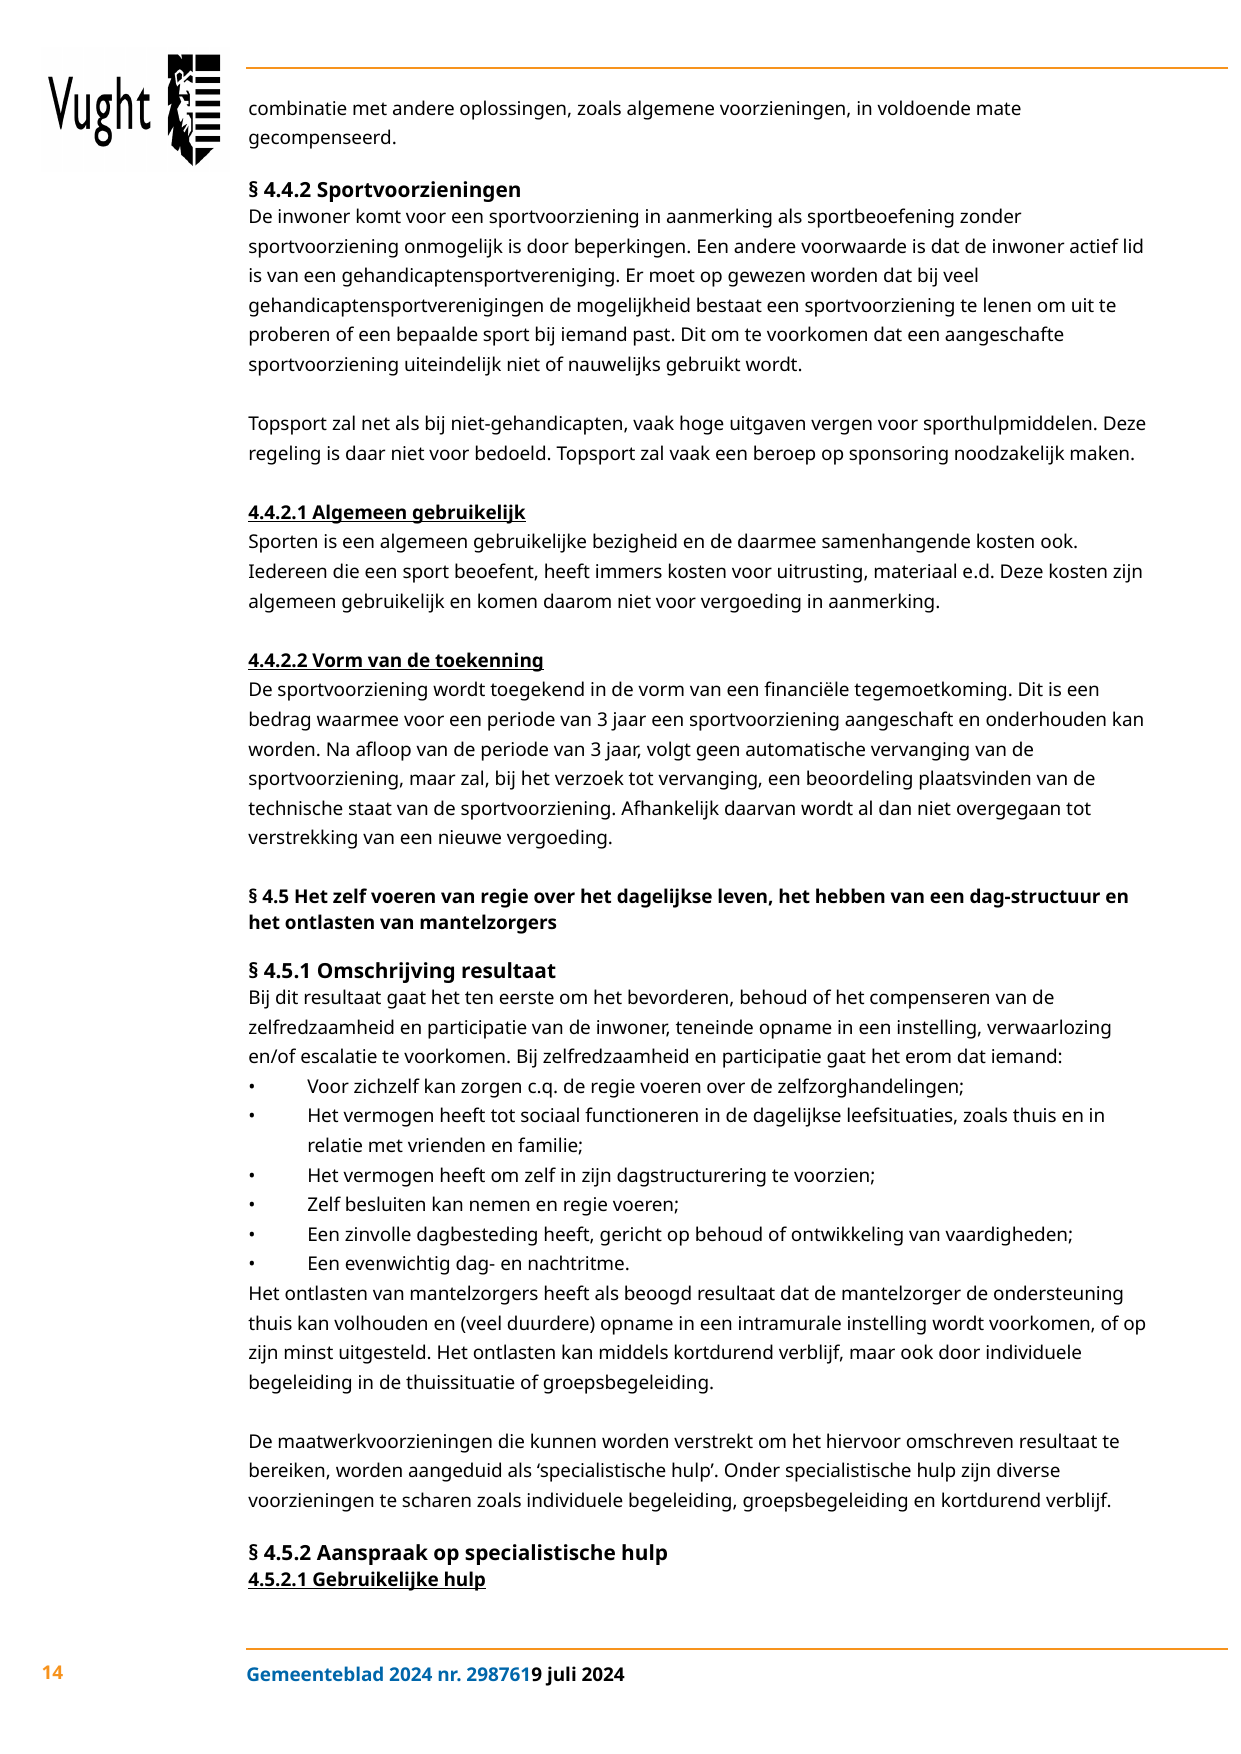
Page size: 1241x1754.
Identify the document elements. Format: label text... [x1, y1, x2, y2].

list Een zinvolle dagbesteding heeft, gericht op behoud of ontwikkeling van vaardigheden; [248, 1221, 1152, 1247]
picture [41, 47, 231, 172]
list Het vermogen heeft tot sociaal functioneren in de dagelijkse leefsituaties, zoals thuis en in relatie met vrienden en familie; [248, 1103, 1152, 1158]
text De sportvoorziening wordt toegekend in de vorm van een financiële tegemoetkoming. Dit is een bedrag waarmee voor een periode van 3 jaar een sportvoorziening aangeschaft en onderhouden kan worden. Na afloop van de periode van 3 jaar, volgt geen automatische vervanging van de sportvoorziening, maar zal, bij het verzoek tot vervanging, een beoordeling plaatsvinden van de technische staat van de sportvoorziening. Afhankelijk daarvan wordt al dan niet overgegaan tot verstrekking van een nieuwe vergoeding. [248, 677, 1152, 850]
text Sporten is een algemeen gebruikelijke bezigheid en de daarmee samenhangende kosten ook. Iedereen die een sport beoefent, heeft immers kosten voor uitrusting, materiaal e.d. Deze kosten zijn algemeen gebruikelijk en komen daarom niet voor vergoeding in aanmerking. [248, 529, 1152, 613]
text 4.5.2.1 Gebruikelijke hulp [248, 1566, 1152, 1592]
text § 4.5.2 Aanspraak op specialistische hulp [248, 1538, 1152, 1566]
text 4.4.2.1 Algemeen gebruikelijk [248, 499, 1152, 525]
list Voor zichzelf kan zorgen c.q. de regie voeren over de zelfzorghandelingen; [248, 1073, 1152, 1099]
text Bij dit resultaat gaat het ten eerste om het bevorderen, behoud of het compenseren van de zelfredzaamheid en participatie van de inwoner, teneinde opname in een instelling, verwaarlozing en/of escalatie te voorkomen. Bij zelfredzaamheid en participatie gaat het erom dat iemand: [248, 984, 1152, 1069]
text 4.4.2.2 Vorm van de toekenning [248, 647, 1152, 673]
text § 4.5 Het zelf voeren van regie over het dagelijkse leven, het hebben van een dag-structuur en het ontlasten van mantelzorgers [248, 884, 1152, 935]
text § 4.4.2 Sportvoorzieningen [248, 175, 1152, 203]
list Een evenwichtig dag- en nachtritme. [248, 1251, 1152, 1276]
text § 4.5.1 Omschrijving resultaat [248, 956, 1152, 984]
text combinatie met andere oplossingen, zoals algemene voorzieningen, in voldoende mate gecompenseerd. [248, 95, 1152, 150]
list Het vermogen heeft om zelf in zijn dagstructurering te voorzien; [248, 1162, 1152, 1188]
list Zelf besluiten kan nemen en regie voeren; [248, 1191, 1152, 1217]
text Het ontlasten van mantelzorgers heeft als beoogd resultaat dat de mantelzorger de ondersteuning thuis kan volhouden en (veel duurdere) opname in een intramurale instelling wordt voorkomen, of op zijn minst uitgesteld. Het ontlasten kan middels kortdurend verblijf, maar ook door individuele begeleiding in de thuissituatie of groepsbegeleiding. [248, 1280, 1152, 1395]
text De inwoner komt voor een sportvoorziening in aanmerking als sportbeoefening zonder sportvoorziening onmogelijk is door beperkingen. Een andere voorwaarde is dat de inwoner actief lid is van een gehandicaptensportvereniging. Er moet op gewezen worden dat bij veel gehandicaptensportverenigingen de mogelijkheid bestaat een sportvoorziening te lenen om uit te proberen of een bepaalde sport bij iemand past. Dit om te voorkomen dat een aangeschafte sportvoorziening uiteindelijk niet of nauwelijks gebruikt wordt. [248, 203, 1152, 377]
text De maatwerkvoorzieningen die kunnen worden verstrekt om het hiervoor omschreven resultaat te bereiken, worden aangeduid als ‘specialistische hulp’. Onder specialistische hulp zijn diverse voorzieningen te scharen zoals individuele begeleiding, groepsbegeleiding en kortdurend verblijf. [248, 1428, 1152, 1513]
text Topsport zal net als bij niet-gehandicapten, vaak hoge uitgaven vergen voor sporthulpmiddelen. Deze regeling is daar niet voor bedoeld. Topsport zal vaak een beroep op sponsoring noodzakelijk maken. [248, 410, 1152, 466]
